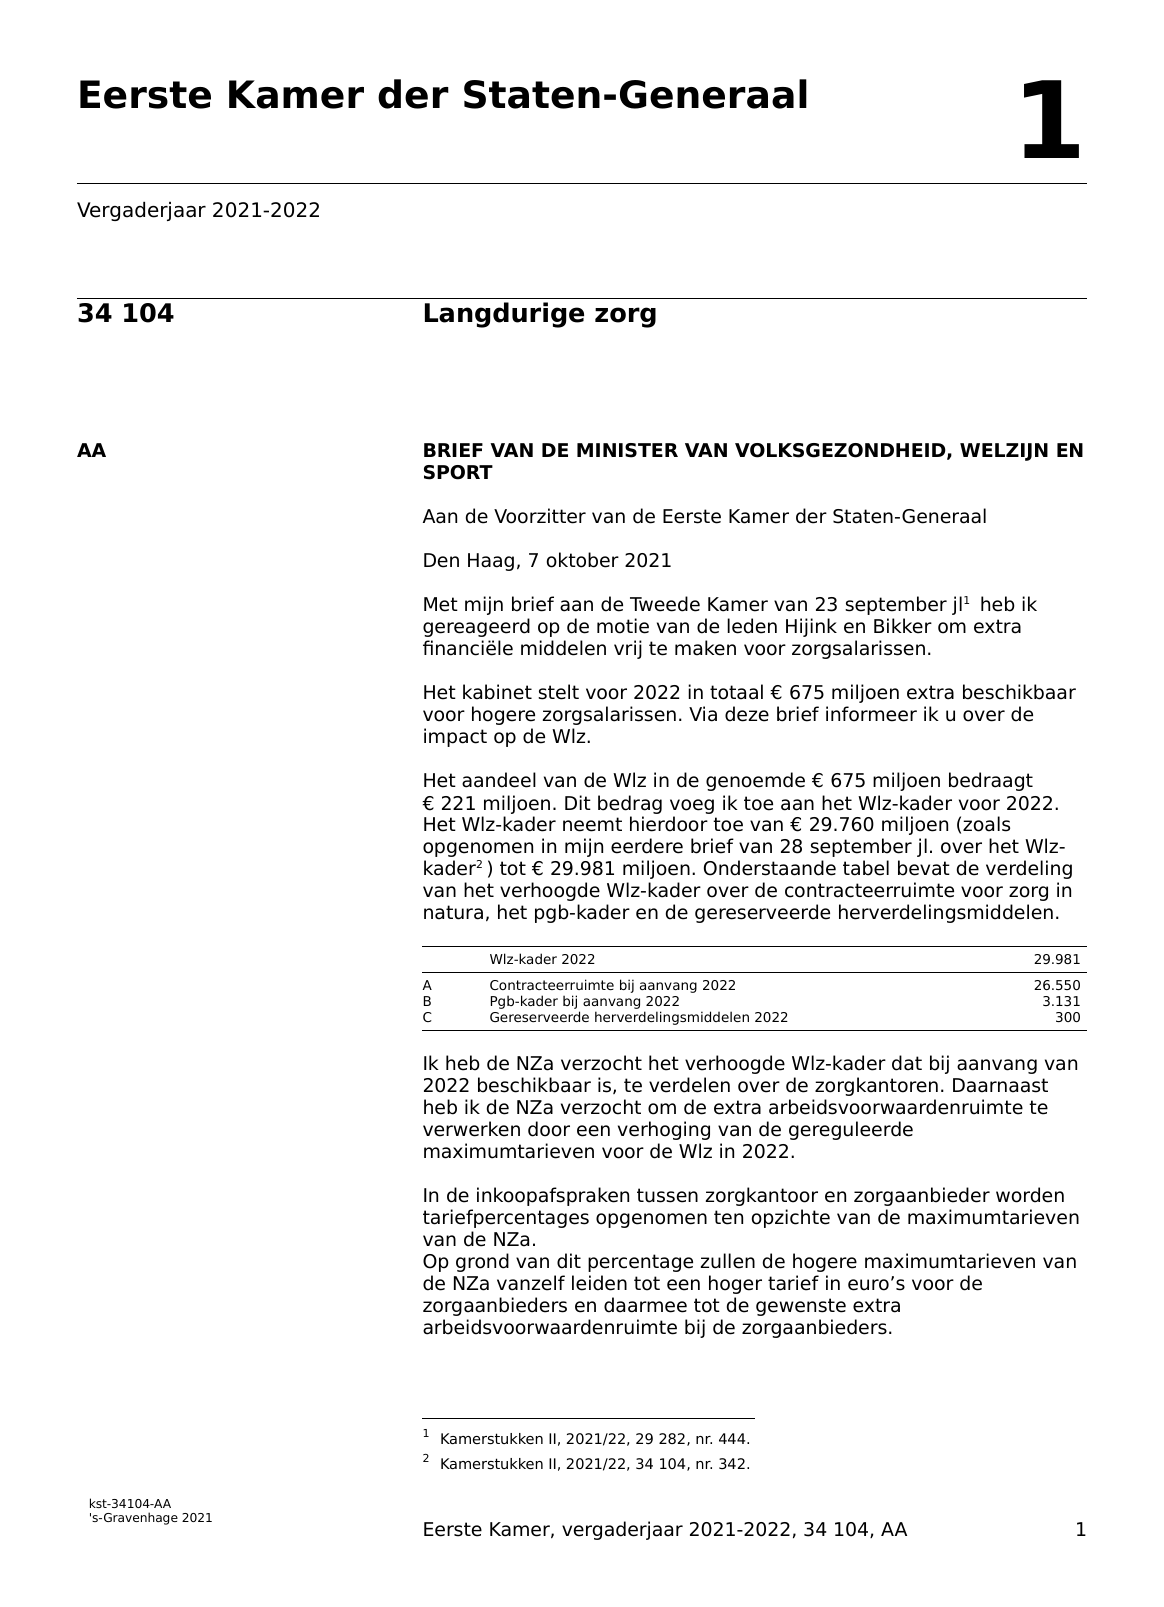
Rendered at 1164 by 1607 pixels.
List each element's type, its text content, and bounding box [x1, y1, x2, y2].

subtitle 34 104 Langdurige zorg [77, 299, 1087, 329]
table_header 29.981 [928, 947, 1087, 972]
table_cell Vergaderjaar 2021-2022 [77, 184, 1087, 298]
table_header Wlz-kader 2022 [483, 947, 928, 972]
table_cell B [422, 994, 483, 1009]
text Den Haag, 7 oktober 2021 [422, 550, 1087, 572]
text Ik heb de NZa verzocht het verhoogde Wlz-kader dat bij aanvang van 2022 beschikbaar is, te verdelen over de zorgkantoren. Daarnaast heb ik de NZa verzocht om de extra arbeidsvoorwaardenruimte te verwerken door een verhoging van de gereguleerde maximumtarieven voor de Wlz in 2022. [422, 1053, 1087, 1163]
table_cell 26.550 [928, 973, 1087, 994]
text In de inkoopafspraken tussen zorgkantoor en zorgaanbieder worden tariefpercentages opgenomen ten opzichte van de maximumtarieven van de NZa. [422, 1185, 1087, 1251]
table_cell A [422, 973, 483, 994]
text Kamerstukken II, 2021/22, 34 104, nr. 342. [422, 1452, 1087, 1474]
table_header 1 [886, 59, 1087, 183]
table_cell 300 [928, 1010, 1087, 1030]
text Aan de Voorzitter van de Eerste Kamer der Staten-Generaal [422, 506, 1087, 528]
text Het aandeel van de Wlz in de genoemde € 675 miljoen bedraagt € 221 miljoen. Dit bedrag voeg ik toe aan het Wlz-kader voor 2022. Het Wlz-kader neemt hierdoor toe van € 29.760 miljoen (zoals opgenomen in mijn eerdere brief van 28 september jl. over het Wlz-kader) tot € 29.981 miljoen. Onderstaande tabel bevat de verdeling van het verhoogde Wlz-kader over de contracteerruimte voor zorg in natura, het pgb-kader en de gereserveerde herverdelingsmiddelen. [422, 770, 1087, 924]
table_cell C [422, 1010, 483, 1030]
table_header Eerste Kamer der Staten-Generaal [77, 59, 886, 183]
table_cell 3.131 [928, 994, 1087, 1009]
text 's-Gravenhage 2021 [88, 1511, 323, 1525]
subtitle AA BRIEF VAN DE MINISTER VAN VOLKSGEZONDHEID, WELZIJN EN SPORT [77, 440, 1087, 484]
table_cell Gereserveerde herverdelingsmiddelen 2022 [483, 1010, 928, 1030]
table_cell Contracteerruimte bij aanvang 2022 [483, 973, 928, 994]
text Met mijn brief aan de Tweede Kamer van 23 september jl heb ik gereageerd op de motie van de leden Hijink en Bikker om extra financiële middelen vrij te maken voor zorgsalarissen. [422, 594, 1087, 660]
table_cell Pgb-kader bij aanvang 2022 [483, 994, 928, 1009]
table_header [422, 947, 483, 972]
text kst-34104-AA [88, 1497, 323, 1511]
text Op grond van dit percentage zullen de hogere maximumtarieven van de NZa vanzelf leiden tot een hoger tarief in euro’s voor de zorgaanbieders en daarmee tot de gewenste extra arbeidsvoorwaardenruimte bij de zorgaanbieders. [422, 1251, 1087, 1339]
text Het kabinet stelt voor 2022 in totaal € 675 miljoen extra beschikbaar voor hogere zorgsalarissen. Via deze brief informeer ik u over de impact op de Wlz. [422, 682, 1087, 748]
text Kamerstukken II, 2021/22, 29 282, nr. 444. [422, 1427, 1087, 1449]
